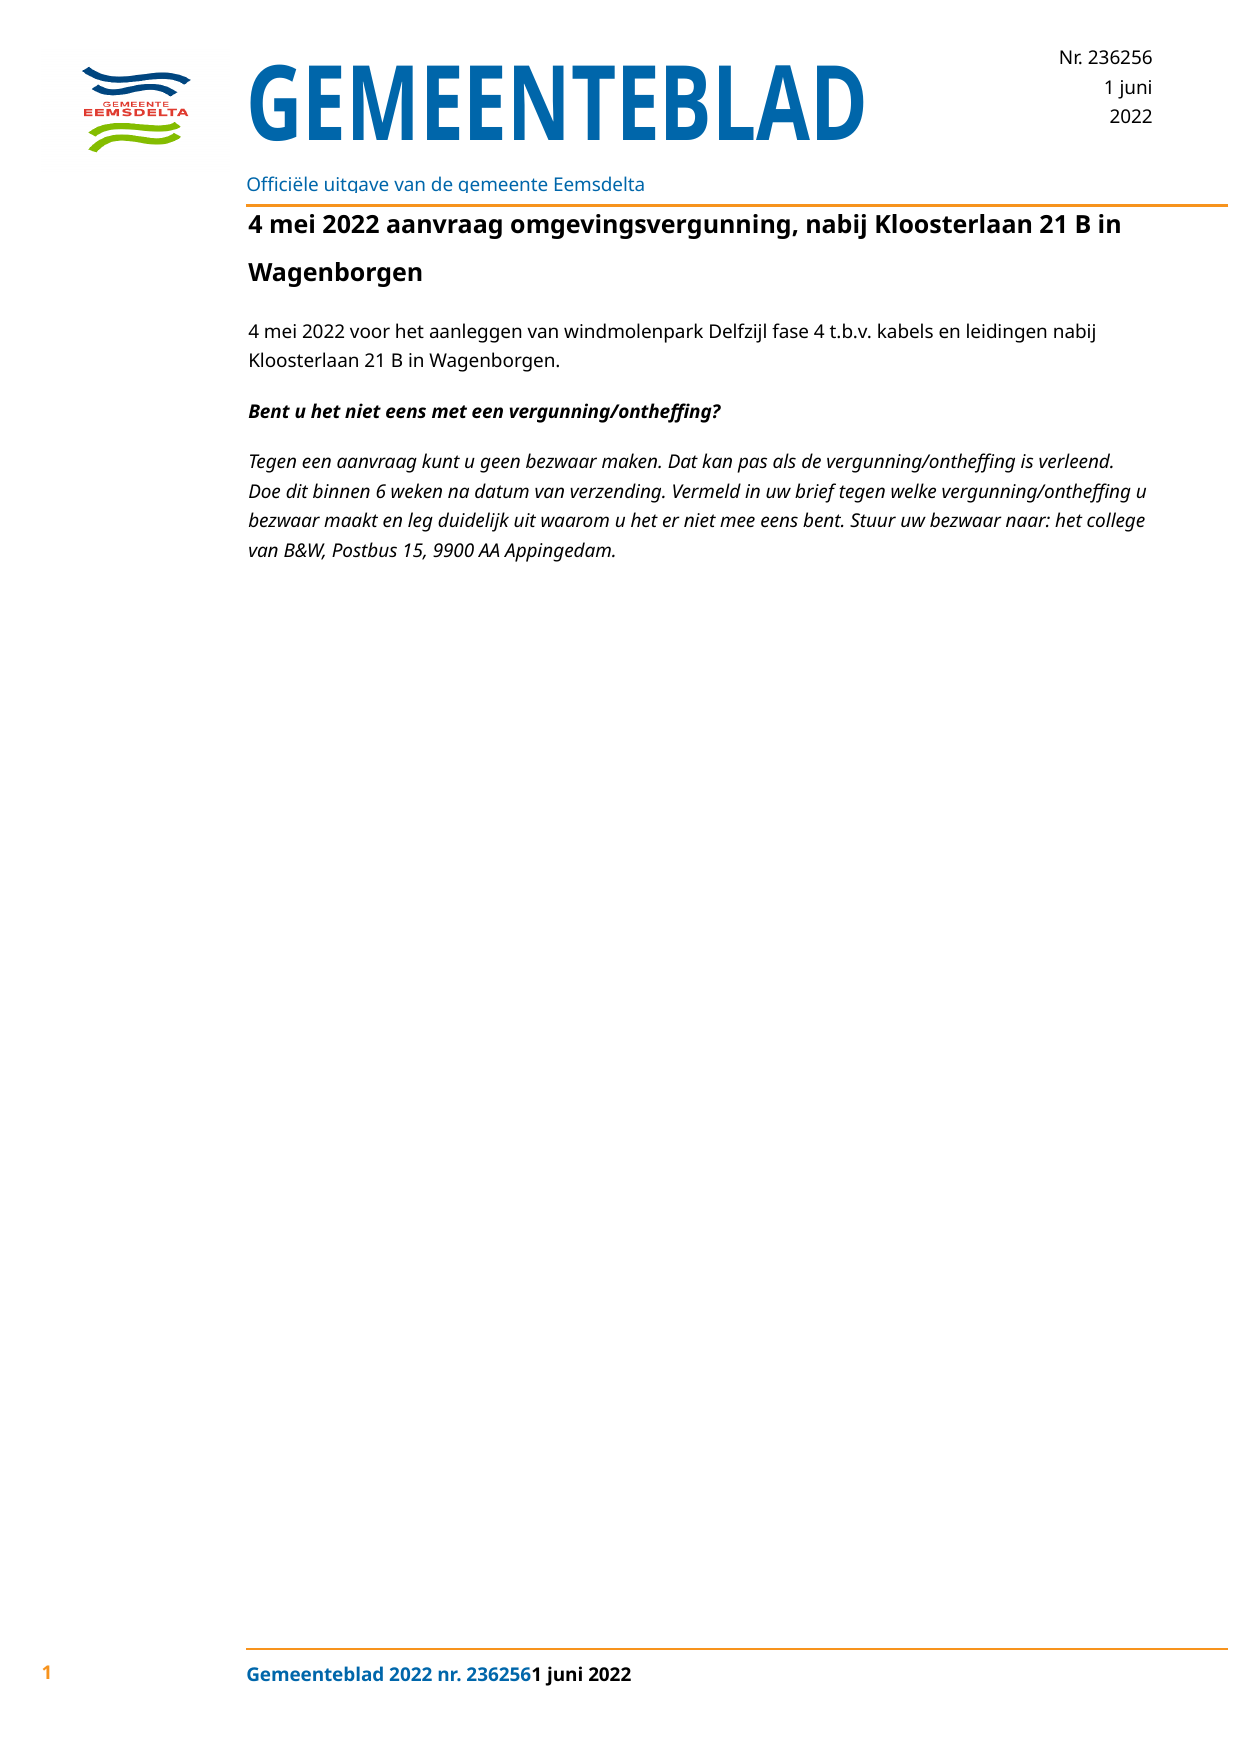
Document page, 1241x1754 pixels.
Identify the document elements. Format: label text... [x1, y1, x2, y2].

text Tegen een aanvraag kunt u geen bezwaar maken. Dat kan pas als de vergunning/ontheffing is verleend. Doe dit binnen 6 weken na datum van verzending. Vermeld in uw brief tegen welke vergunning/ontheffing u bezwaar maakt en leg duidelijk uit waarom u het er niet mee eens bent. Stuur uw bezwaar naar: het college van B&W, Postbus 15, 9900 AA Appingedam. [248, 448, 1152, 563]
picture [41, 47, 231, 172]
text Bent u het niet eens met een vergunning/ontheffing? [248, 398, 1152, 424]
text 4 mei 2022 aanvraag omgevingsvergunning, nabij Kloosterlaan 21 B in Wagenborgen [248, 207, 1152, 288]
text 4 mei 2022 voor het aanleggen van windmolenpark Delfzijl fase 4 t.b.v. kabels en leidingen nabij Kloosterlaan 21 B in Wagenborgen. [248, 318, 1152, 373]
